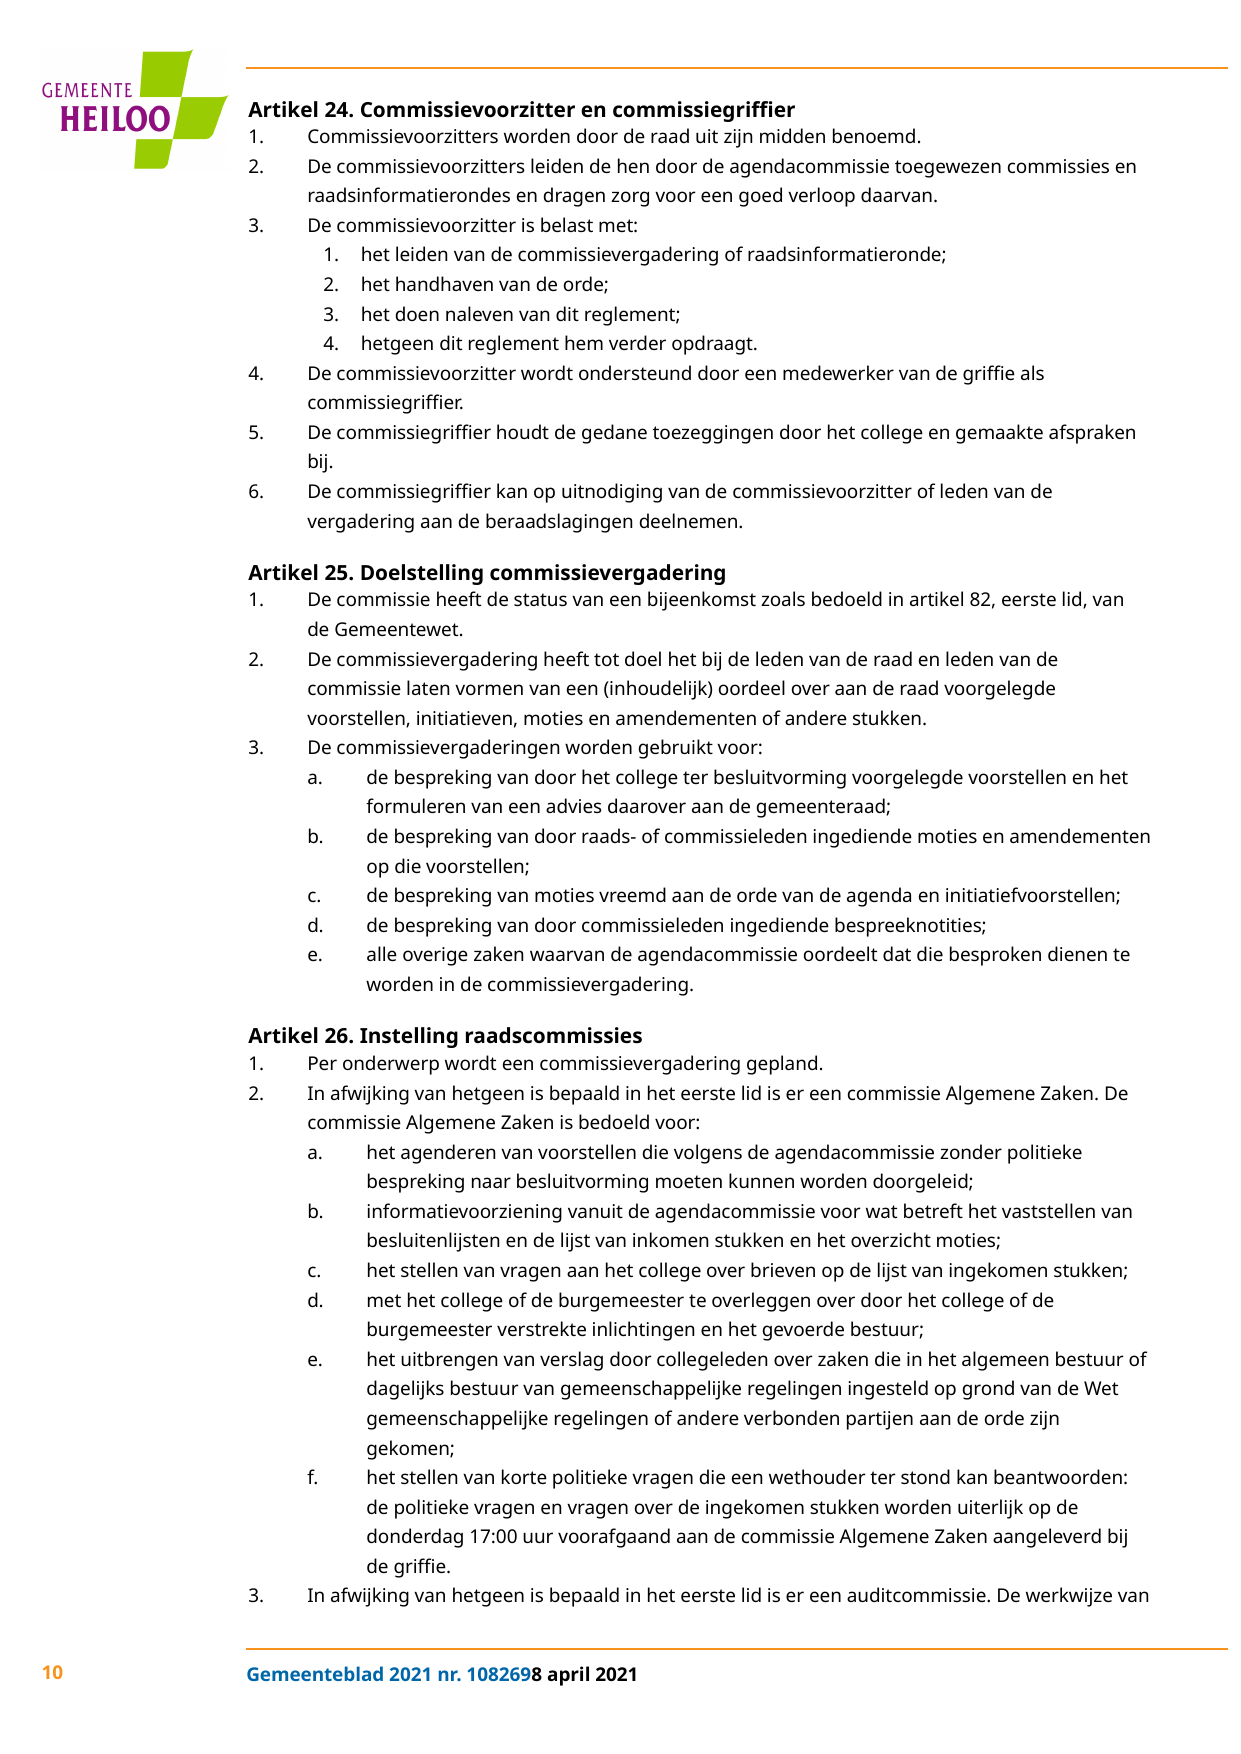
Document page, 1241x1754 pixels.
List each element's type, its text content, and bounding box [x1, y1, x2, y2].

list De commissiegriffier kan op uitnodiging van de commissievoorzitter of leden van de vergadering aan de beraadslagingen deelnemen. [248, 478, 1152, 533]
text Artikel 26. Instelling raadscommissies [248, 1022, 1152, 1050]
list het leiden van de commissievergadering of raadsinformatieronde; [323, 242, 1152, 267]
list De commissievoorzitters leiden de hen door de agendacommissie toegewezen commissies en raadsinformatierondes en dragen zorg voor een goed verloop daarvan. [248, 153, 1152, 208]
list De commissie heeft de status van een bijeenkomst zoals bedoeld in artikel 82, eerste lid, van de Gemeentewet. [248, 587, 1152, 642]
list De commissievoorzitter is belast met: [248, 212, 1152, 238]
list het doen naleven van dit reglement; [323, 301, 1152, 326]
list de bespreking van door het college ter besluitvorming voorgelegde voorstellen en het formuleren van een advies daarover aan de gemeenteraad; [307, 764, 1152, 819]
list de bespreking van moties vreemd aan de orde van de agenda en initiatiefvoorstellen; [307, 882, 1152, 908]
text Artikel 25. Doelstelling commissievergadering [248, 558, 1152, 587]
list de bespreking van door commissieleden ingediende bespreeknotities; [307, 912, 1152, 938]
list met het college of de burgemeester te overleggen over door het college of de burgemeester verstrekte inlichtingen en het gevoerde bestuur; [307, 1287, 1152, 1342]
picture [41, 47, 231, 172]
list alle overige zaken waarvan de agendacommissie oordeelt dat die besproken dienen te worden in de commissievergadering. [307, 942, 1152, 997]
list De commissievergaderingen worden gebruikt voor: [248, 734, 1152, 760]
list het stellen van vragen aan het college over brieven op de lijst van ingekomen stukken; [307, 1257, 1152, 1283]
list informatievoorziening vanuit de agendacommissie voor wat betreft het vaststellen van besluitenlijsten en de lijst van inkomen stukken en het overzicht moties; [307, 1198, 1152, 1253]
list het uitbrengen van verslag door collegeleden over zaken die in het algemeen bestuur of dagelijks bestuur van gemeenschappelijke regelingen ingesteld op grond van de Wet gemeenschappelijke regelingen of andere verbonden partijen aan de orde zijn gekomen; [307, 1346, 1152, 1460]
text Artikel 24. Commissievoorzitter en commissiegriffier [248, 95, 1152, 123]
list Commissievoorzitters worden door de raad uit zijn midden benoemd. [248, 123, 1152, 149]
list Per onderwerp wordt een commissievergadering gepland. [248, 1050, 1152, 1076]
list het handhaven van de orde; [323, 271, 1152, 297]
list het stellen van korte politieke vragen die een wethouder ter stond kan beantwoorden: de politieke vragen en vragen over de ingekomen stukken worden uiterlijk op de donderdag 17:00 uur voorafgaand aan de commissie Algemene Zaken aangeleverd bij de griffie. [307, 1464, 1152, 1579]
list In afwijking van hetgeen is bepaald in het eerste lid is er een commissie Algemene Zaken. De commissie Algemene Zaken is bedoeld voor: [248, 1080, 1152, 1135]
list het agenderen van voorstellen die volgens de agendacommissie zonder politieke bespreking naar besluitvorming moeten kunnen worden doorgeleid; [307, 1139, 1152, 1194]
list hetgeen dit reglement hem verder opdraagt. [323, 330, 1152, 356]
list De commissievoorzitter wordt ondersteund door een medewerker van de griffie als commissiegriffier. [248, 360, 1152, 415]
list De commissiegriffier houdt de gedane toezeggingen door het college en gemaakte afspraken bij. [248, 419, 1152, 474]
list In afwijking van hetgeen is bepaald in het eerste lid is er een auditcommissie. De werkwijze van [248, 1583, 1152, 1608]
list de bespreking van door raads- of commissieleden ingediende moties en amendementen op die voorstellen; [307, 823, 1152, 879]
list De commissievergadering heeft tot doel het bij de leden van de raad en leden van de commissie laten vormen van een (inhoudelijk) oordeel over aan de raad voorgelegde voorstellen, initiatieven, moties en amendementen of andere stukken. [248, 646, 1152, 731]
